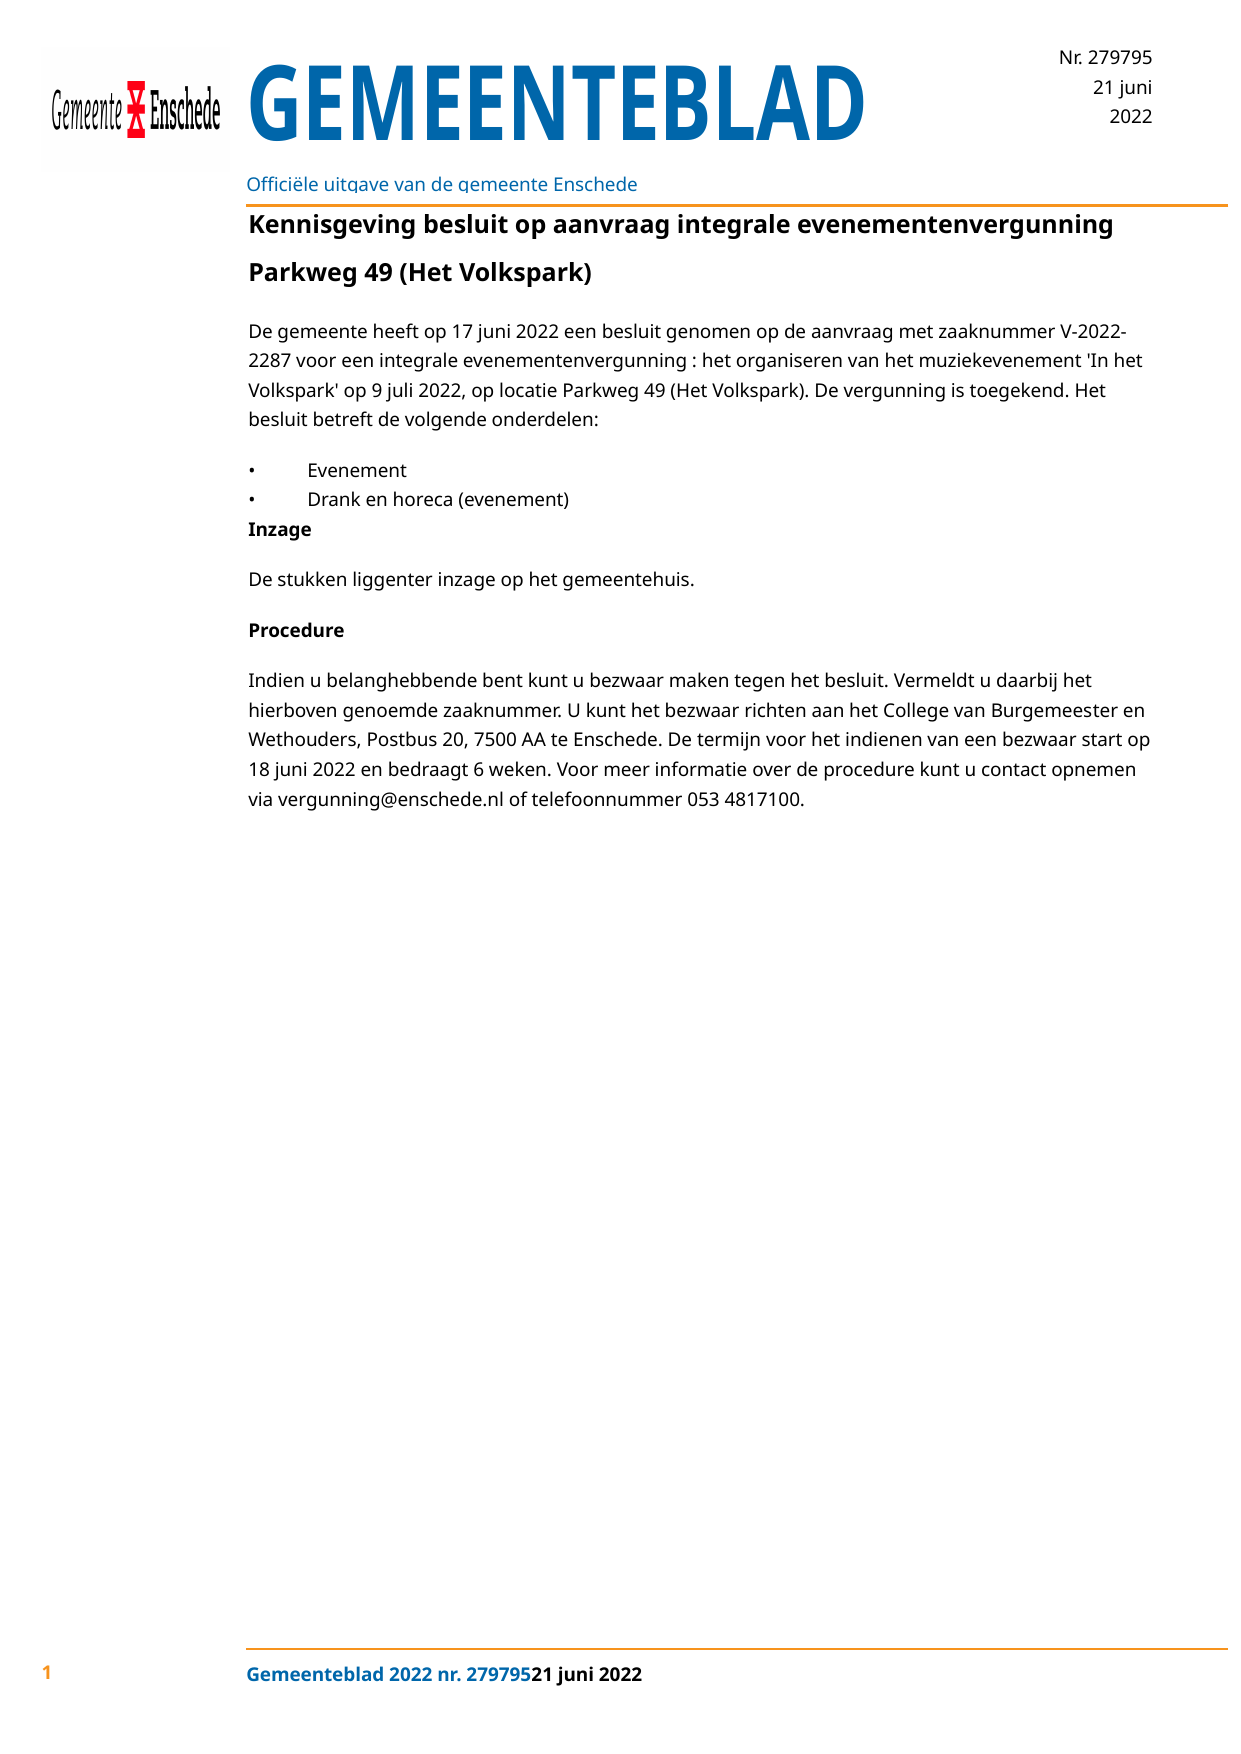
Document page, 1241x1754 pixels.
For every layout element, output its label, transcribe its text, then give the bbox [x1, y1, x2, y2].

text De stukken liggenter inzage op het gemeentehuis. [248, 567, 1152, 592]
picture [41, 47, 231, 172]
text Inzage [248, 516, 1152, 542]
text Procedure [248, 617, 1152, 643]
text De gemeente heeft op 17 juni 2022 een besluit genomen op de aanvraag met zaaknummer V-2022-2287 voor een integrale evenementenvergunning : het organiseren van het muziekevenement 'In het Volkspark' op 9 juli 2022, op locatie Parkweg 49 (Het Volkspark). De vergunning is toegekend. Het besluit betreft de volgende onderdelen: [248, 318, 1152, 432]
text Kennisgeving besluit op aanvraag integrale evenementenvergunning Parkweg 49 (Het Volkspark) [248, 207, 1152, 288]
text Indien u belanghebbende bent kunt u bezwaar maken tegen het besluit. Vermeldt u daarbij het hierboven genoemde zaaknummer. U kunt het bezwaar richten aan het College van Burgemees­ter en Wethouders, Postbus 20, 7500 AA te Enschede. De termijn voor het indienen van een bezwaar start op 18 juni 2022 en bedraagt 6 weken. Voor meer informatie over de procedure kunt u contact opnemen via vergunning@enschede.nl of telefoonnummer 053 4817100. [248, 667, 1152, 812]
list Evenement [248, 457, 1152, 483]
list Drank en horeca (evenement) [248, 487, 1152, 512]
